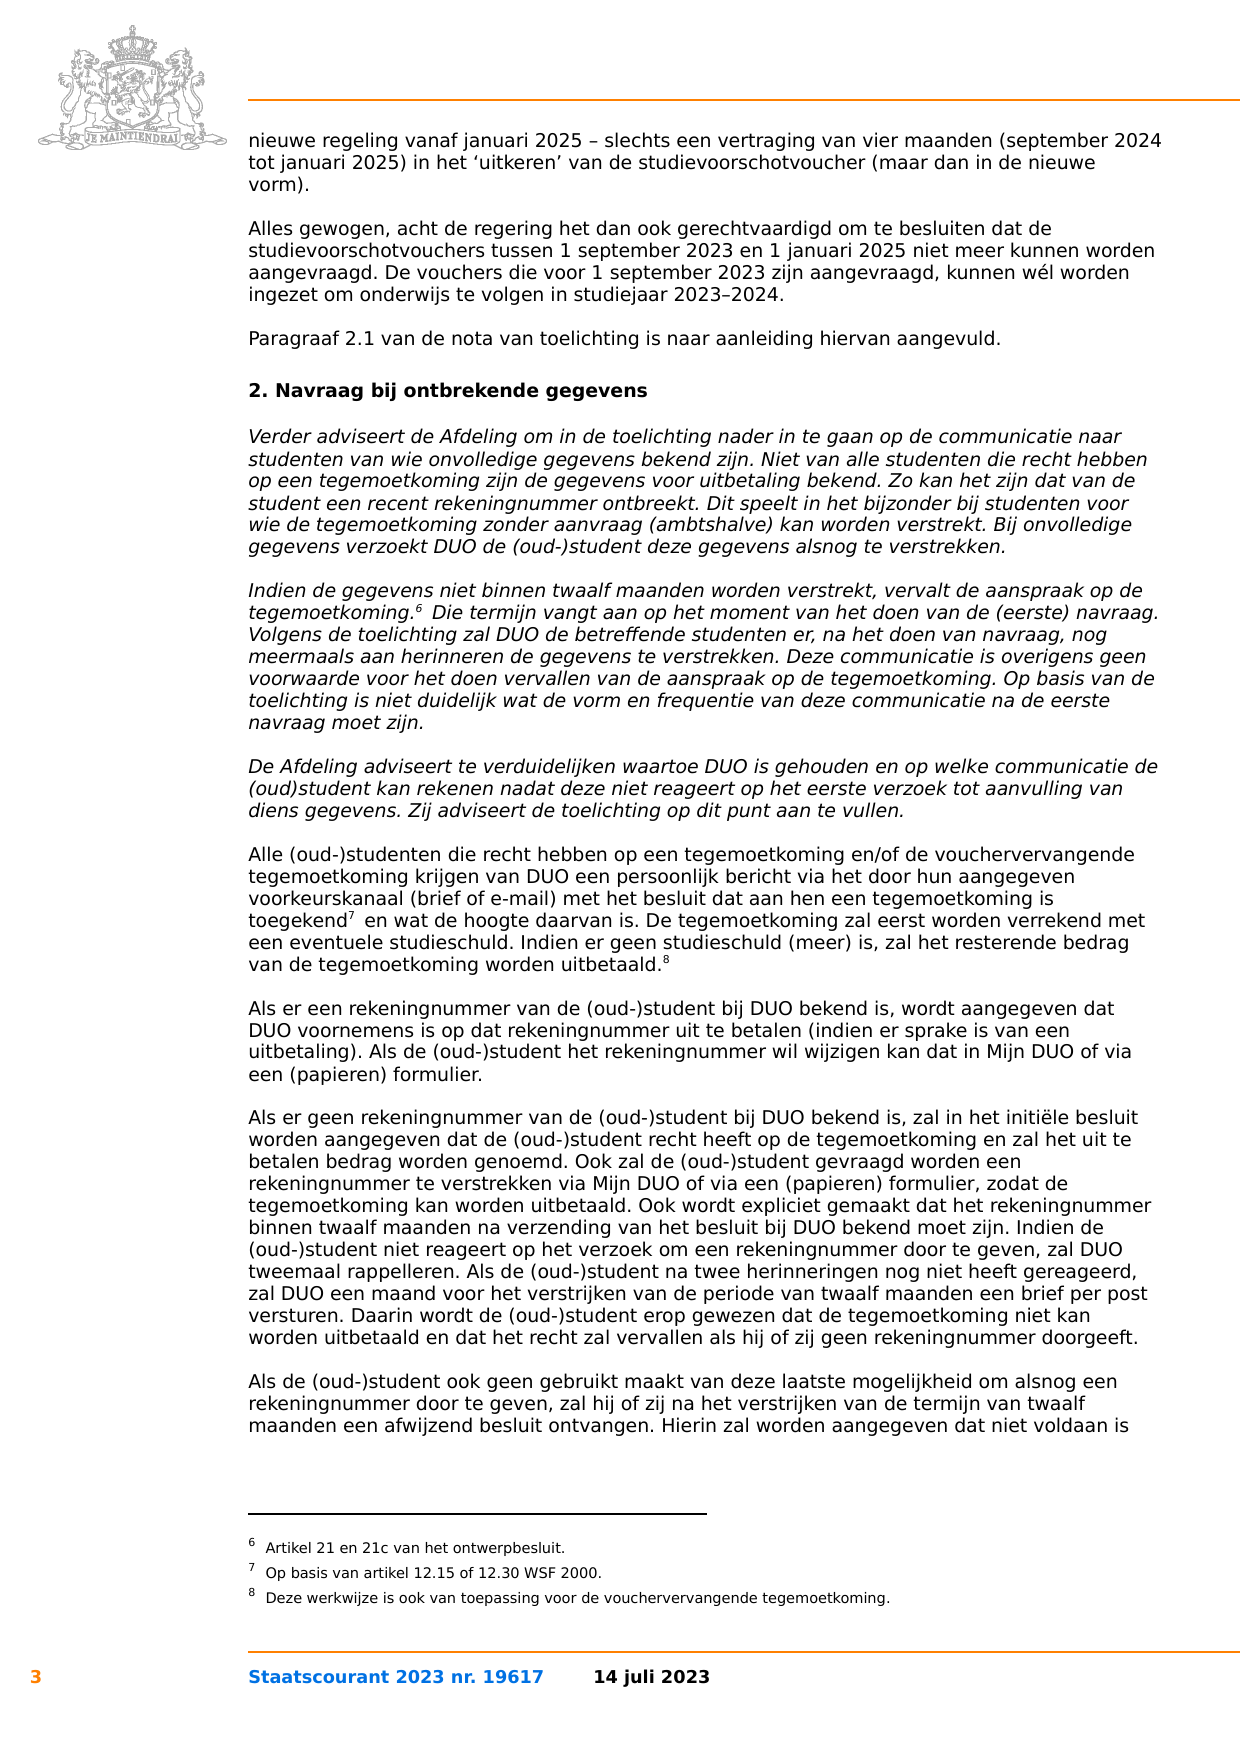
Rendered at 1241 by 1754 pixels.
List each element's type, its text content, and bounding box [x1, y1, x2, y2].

text Indien de gegevens niet binnen twaalf maanden worden verstrekt, vervalt de aanspraak op de tegemoetkoming. Die termijn vangt aan op het moment van het doen van de (eerste) navraag. Volgens de toelichting zal DUO de betreffende studenten er, na het doen van navraag, nog meermaals aan herinneren de gegevens te verstrekken. Deze communicatie is overigens geen voorwaarde voor het doen vervallen van de aanspraak op de tegemoetkoming. Op basis van de toelichting is niet duidelijk wat de vorm en frequentie van deze communicatie na de eerste navraag moet zijn. [248, 580, 1163, 734]
picture [38, 25, 227, 150]
text Alles gewogen, acht de regering het dan ook gerechtvaardigd om te besluiten dat de studievoorschotvouchers tussen 1 september 2023 en 1 januari 2025 niet meer kunnen worden aangevraagd. De vouchers die voor 1 september 2023 zijn aangevraagd, kunnen wél worden ingezet om onderwijs te volgen in studiejaar 2023–2024. [248, 218, 1163, 306]
text nieuwe regeling vanaf januari 2025 – slechts een vertraging van vier maanden (september 2024 tot januari 2025) in het ‘uitkeren’ van de studievoorschotvoucher (maar dan in de nieuwe vorm). [248, 130, 1163, 196]
text Artikel 21 en 21c van het ontwerpbesluit. [248, 1536, 1163, 1558]
text Verder adviseert de Afdeling om in de toelichting nader in te gaan op de communicatie naar studenten van wie onvolledige gegevens bekend zijn. Niet van alle studenten die recht hebben op een tegemoetkoming zijn de gegevens voor uitbetaling bekend. Zo kan het zijn dat van de student een recent rekeningnummer ontbreekt. Dit speelt in het bijzonder bij studenten voor wie de tegemoetkoming zonder aanvraag (ambtshalve) kan worden verstrekt. Bij onvolledige gegevens verzoekt DUO de (oud-)student deze gegevens alsnog te verstrekken. [248, 426, 1163, 558]
text Als er een rekeningnummer van de (oud-)student bij DUO bekend is, wordt aangegeven dat DUO voornemens is op dat rekeningnummer uit te betalen (indien er sprake is van een uitbetaling). Als de (oud-)student het rekeningnummer wil wijzigen kan dat in Mijn DUO of via een (papieren) formulier. [248, 997, 1163, 1085]
text De Afdeling adviseert te verduidelijken waartoe DUO is gehouden en op welke communicatie de (oud)student kan rekenen nadat deze niet reageert op het eerste verzoek tot aanvulling van diens gegevens. Zij adviseert de toelichting op dit punt aan te vullen. [248, 756, 1163, 822]
text Als de (oud-)student ook geen gebruikt maakt van deze laatste mogelijkheid om alsnog een rekeningnummer door te geven, zal hij of zij na het verstrijken van de termijn van twaalf maanden een afwijzend besluit ontvangen. Hierin zal worden aangegeven dat niet voldaan is [248, 1371, 1163, 1437]
text Alle (oud-)studenten die recht hebben op een tegemoetkoming en/of de vouchervervangende tegemoetkoming krijgen van DUO een persoonlijk bericht via het door hun aangegeven voorkeurskanaal (brief of e-mail) met het besluit dat aan hen een tegemoetkoming is toegekend en wat de hoogte daarvan is. De tegemoetkoming zal eerst worden verrekend met een eventuele studieschuld. Indien er geen studieschuld (meer) is, zal het resterende bedrag van de tegemoetkoming worden uitbetaald. [248, 844, 1163, 976]
text Paragraaf 2.1 van de nota van toelichting is naar aanleiding hiervan aangevuld. [248, 327, 1163, 349]
subtitle 2. Navraag bij ontbrekende gegevens [248, 379, 1163, 401]
text Deze werkwijze is ook van toepassing voor de vouchervervangende tegemoetkoming. [248, 1586, 1163, 1608]
text Op basis van artikel 12.15 of 12.30 WSF 2000. [248, 1561, 1163, 1583]
text Als er geen rekeningnummer van de (oud-)student bij DUO bekend is, zal in het initiële besluit worden aangegeven dat de (oud-)student recht heeft op de tegemoetkoming en zal het uit te betalen bedrag worden genoemd. Ook zal de (oud-)student gevraagd worden een rekeningnummer te verstrekken via Mijn DUO of via een (papieren) formulier, zodat de tegemoetkoming kan worden uitbetaald. Ook wordt expliciet gemaakt dat het rekeningnummer binnen twaalf maanden na verzending van het besluit bij DUO bekend moet zijn. Indien de (oud-)student niet reageert op het verzoek om een rekeningnummer door te geven, zal DUO tweemaal rappelleren. Als de (oud-)student na twee herinneringen nog niet heeft gereageerd, zal DUO een maand voor het verstrijken van de periode van twaalf maanden een brief per post versturen. Daarin wordt de (oud-)student erop gewezen dat de tegemoetkoming niet kan worden uitbetaald en dat het recht zal vervallen als hij of zij geen rekeningnummer doorgeeft. [248, 1107, 1163, 1349]
